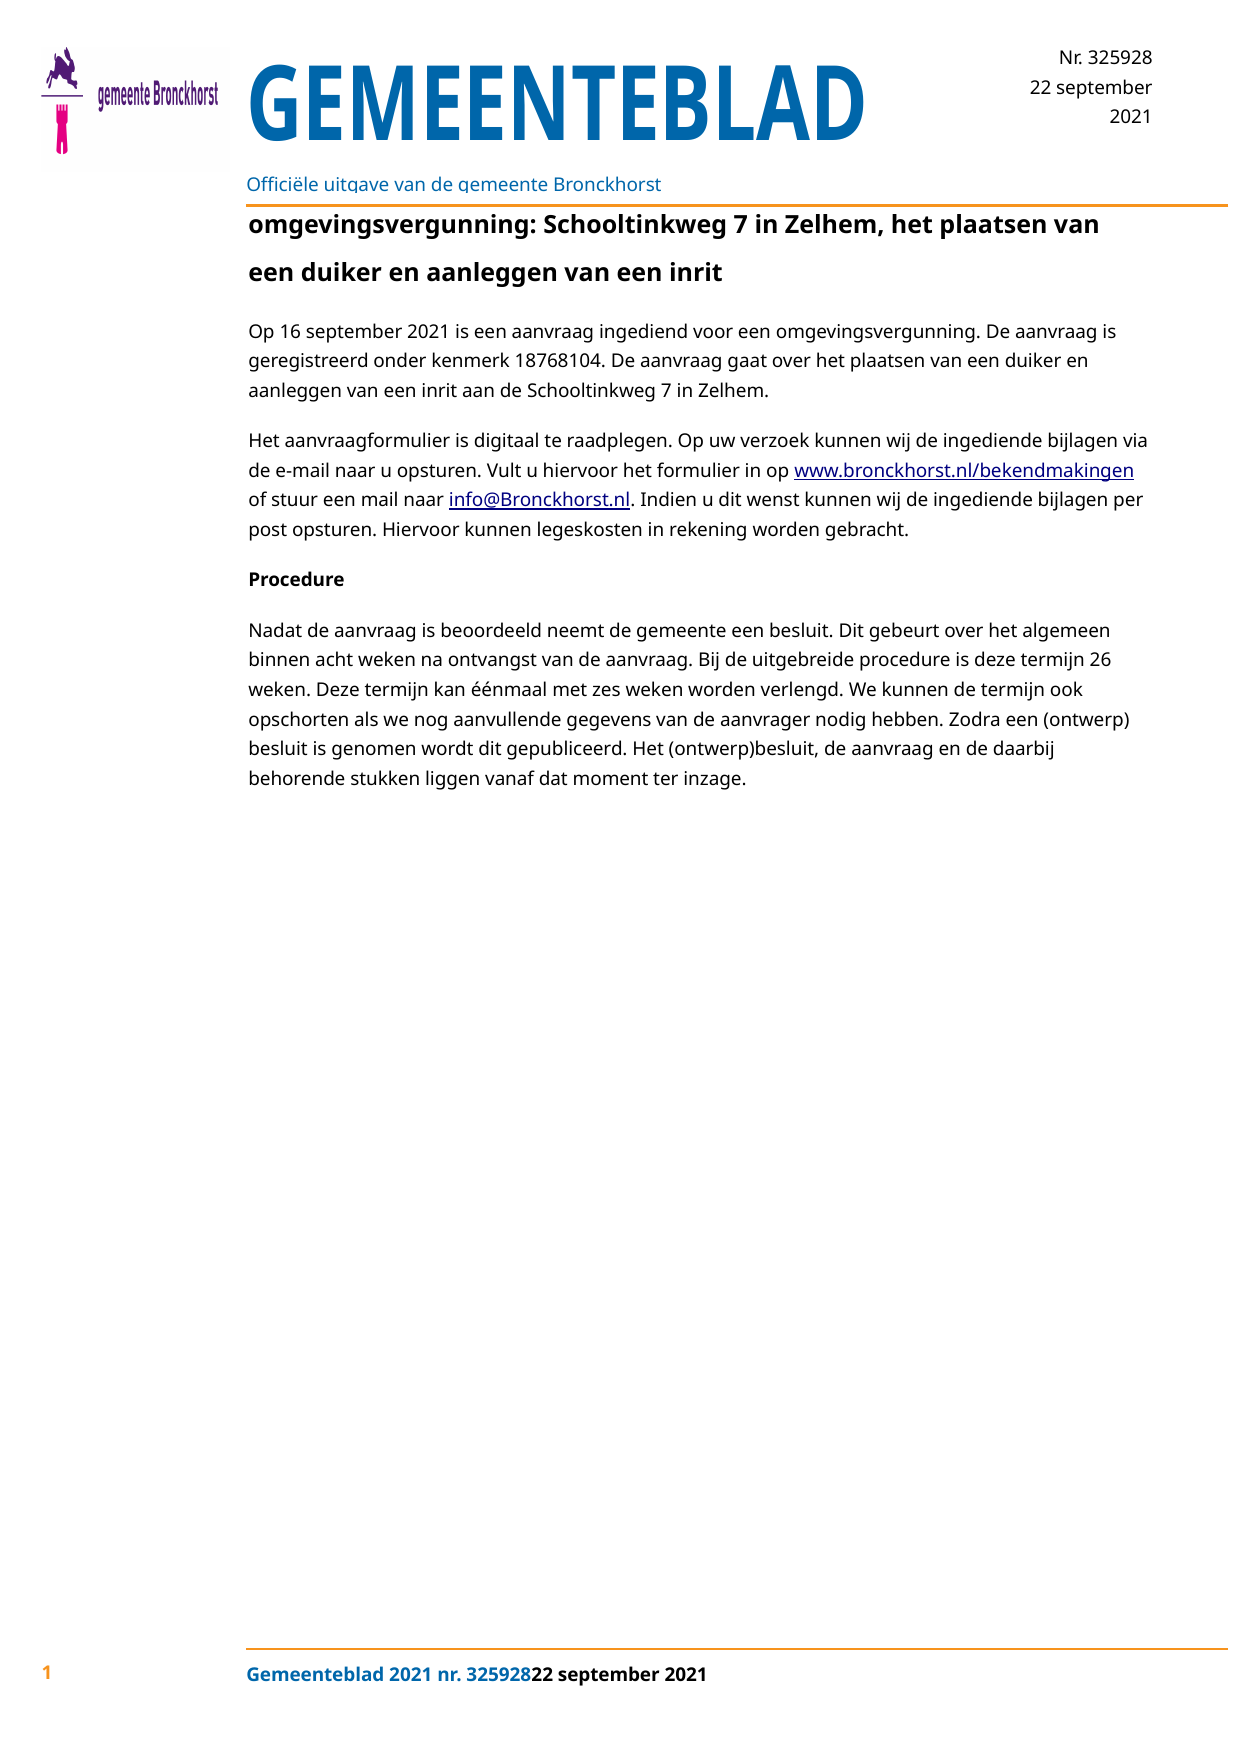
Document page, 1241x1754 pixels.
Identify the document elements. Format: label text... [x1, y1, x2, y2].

text Nadat de aanvraag is beoordeeld neemt de gemeente een besluit. Dit gebeurt over het algemeen binnen acht weken na ontvangst van de aanvraag. Bij de uitgebreide procedure is deze termijn 26 weken. Deze termijn kan éénmaal met zes weken worden verlengd. We kunnen de termijn ook opschorten als we nog aanvullende gegevens van de aanvrager nodig hebben. Zodra een (ontwerp) besluit is genomen wordt dit gepubliceerd. Het (ontwerp)besluit, de aanvraag en de daarbij behorende stukken liggen vanaf dat moment ter inzage. [248, 617, 1152, 791]
picture [41, 47, 231, 172]
text Het aanvraagformulier is digitaal te raadplegen. Op uw verzoek kunnen wij de ingediende bijlagen via de e-mail naar u opsturen. Vult u hiervoor het formulier in op www.bronckhorst.nl/bekendmakingen of stuur een mail naar info@Bronckhorst.nl. Indien u dit wenst kunnen wij de ingediende bijlagen per post opsturen. Hiervoor kunnen legeskosten in rekening worden gebracht. [248, 427, 1152, 542]
text Procedure [248, 567, 1152, 592]
text Op 16 september 2021 is een aanvraag ingediend voor een omgevingsvergunning. De aanvraag is geregistreerd onder kenmerk 18768104. De aanvraag gaat over het plaatsen van een duiker en aanleggen van een inrit aan de Schooltinkweg 7 in Zelhem. [248, 318, 1152, 403]
text omgevingsvergunning: Schooltinkweg 7 in Zelhem, het plaatsen van een duiker en aanleggen van een inrit [248, 207, 1152, 288]
